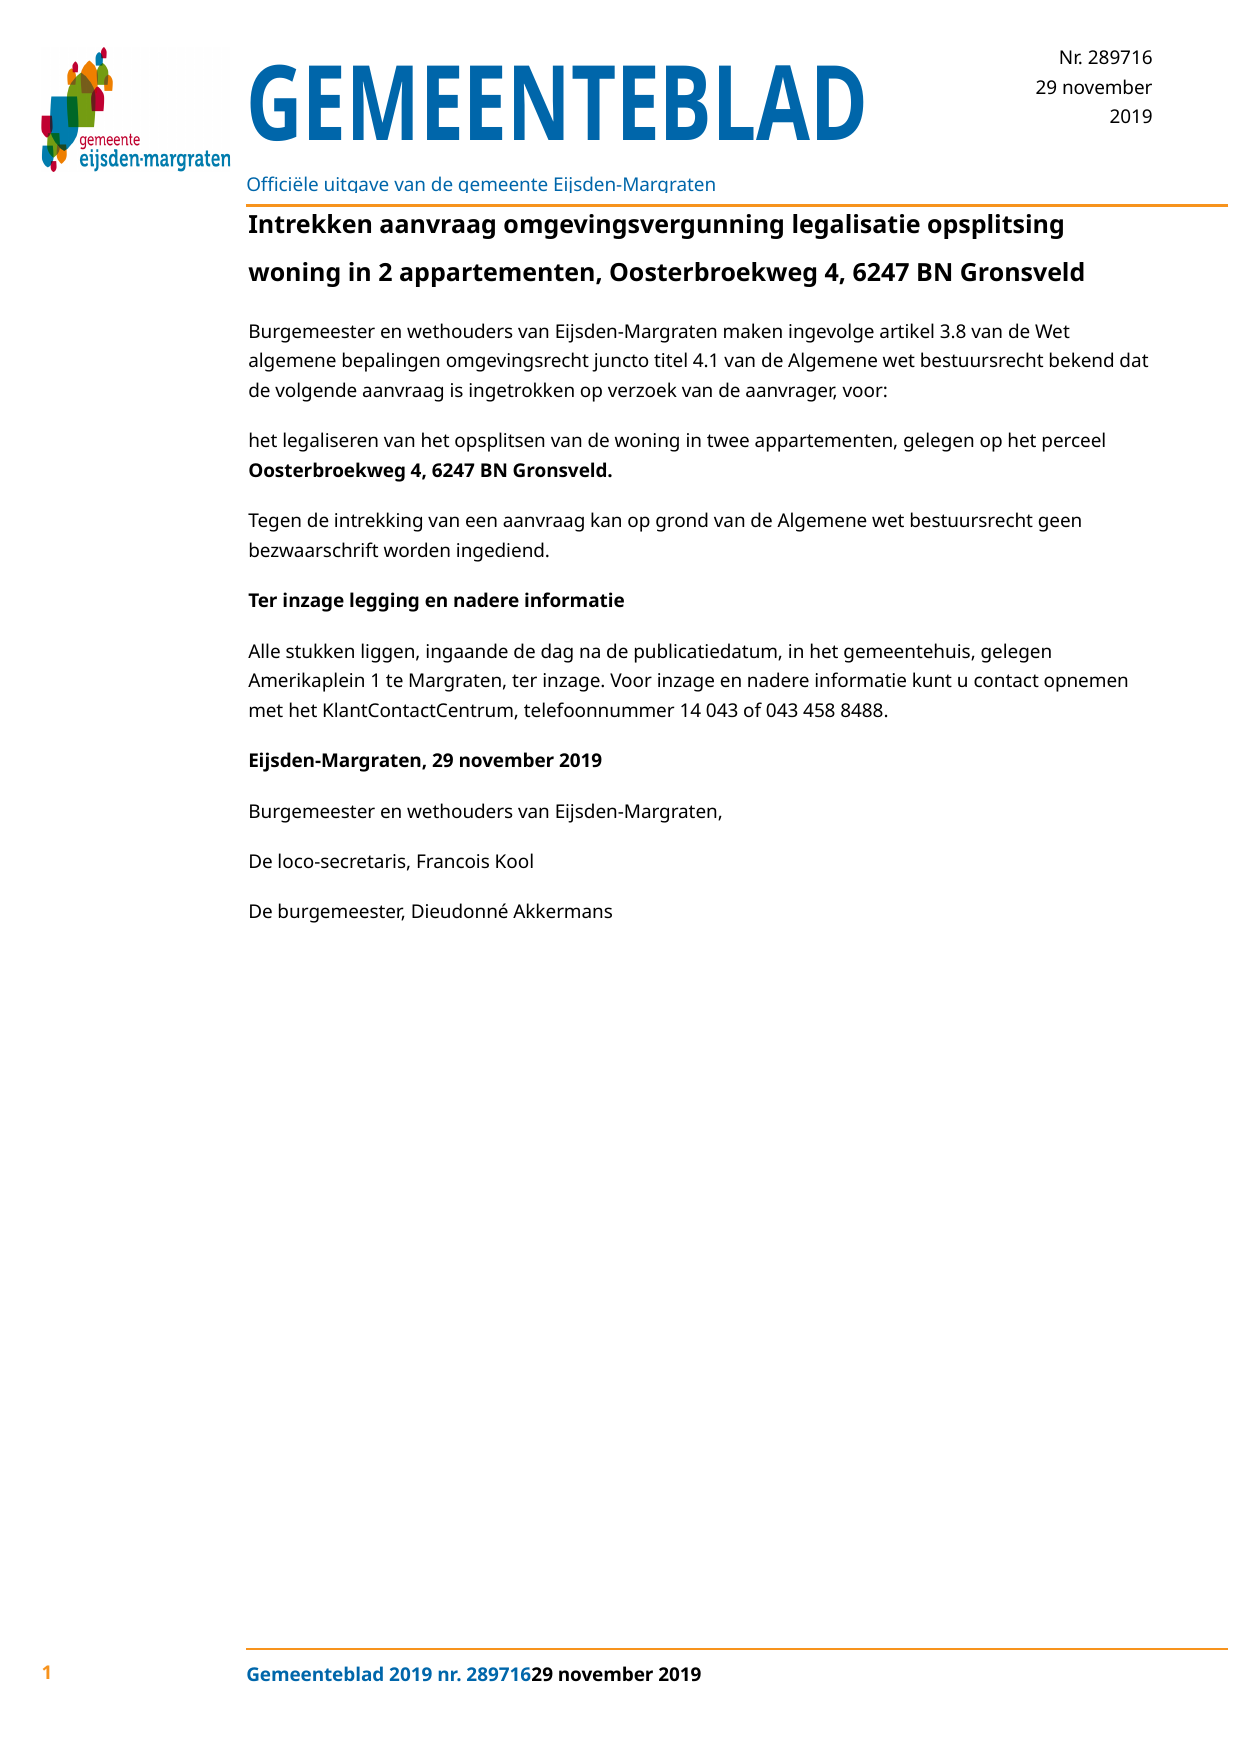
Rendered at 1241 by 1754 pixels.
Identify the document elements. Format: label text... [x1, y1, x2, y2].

text Ter inzage legging en nadere informatie [248, 587, 1152, 613]
text Eijsden-Margraten, 29 november 2019 [248, 747, 1152, 773]
text Burgemeester en wethouders van Eijsden-Margraten maken ingevolge artikel 3.8 van de Wet algemene bepalingen omgevingsrecht juncto titel 4.1 van de Algemene wet bestuursrecht bekend dat de volgende aanvraag is ingetrokken op verzoek van de aanvrager, voor: [248, 318, 1152, 403]
text Tegen de intrekking van een aanvraag kan op grond van de Algemene wet bestuursrecht geen bezwaarschrift worden ingediend. [248, 507, 1152, 563]
text De burgemeester, Dieudonné Akkermans [248, 899, 1152, 924]
text Intrekken aanvraag omgevingsvergunning legalisatie opsplitsing woning in 2 appartementen, Oosterbroekweg 4, 6247 BN Gronsveld [248, 207, 1152, 288]
text Alle stukken liggen, ingaande de dag na de publicatiedatum, in het gemeentehuis, gelegen Amerikaplein 1 te Margraten, ter inzage. Voor inzage en nadere informatie kunt u contact opnemen met het KlantContactCentrum, telefoonnummer 14 043 of 043 458 8488. [248, 638, 1152, 723]
picture [41, 47, 231, 172]
text De loco-secretaris, Francois Kool [248, 848, 1152, 874]
text Burgemeester en wethouders van Eijsden-Margraten, [248, 798, 1152, 824]
text het legaliseren van het opsplitsen van de woning in twee appartementen, gelegen op het perceel Oosterbroekweg 4, 6247 BN Gronsveld. [248, 427, 1152, 483]
